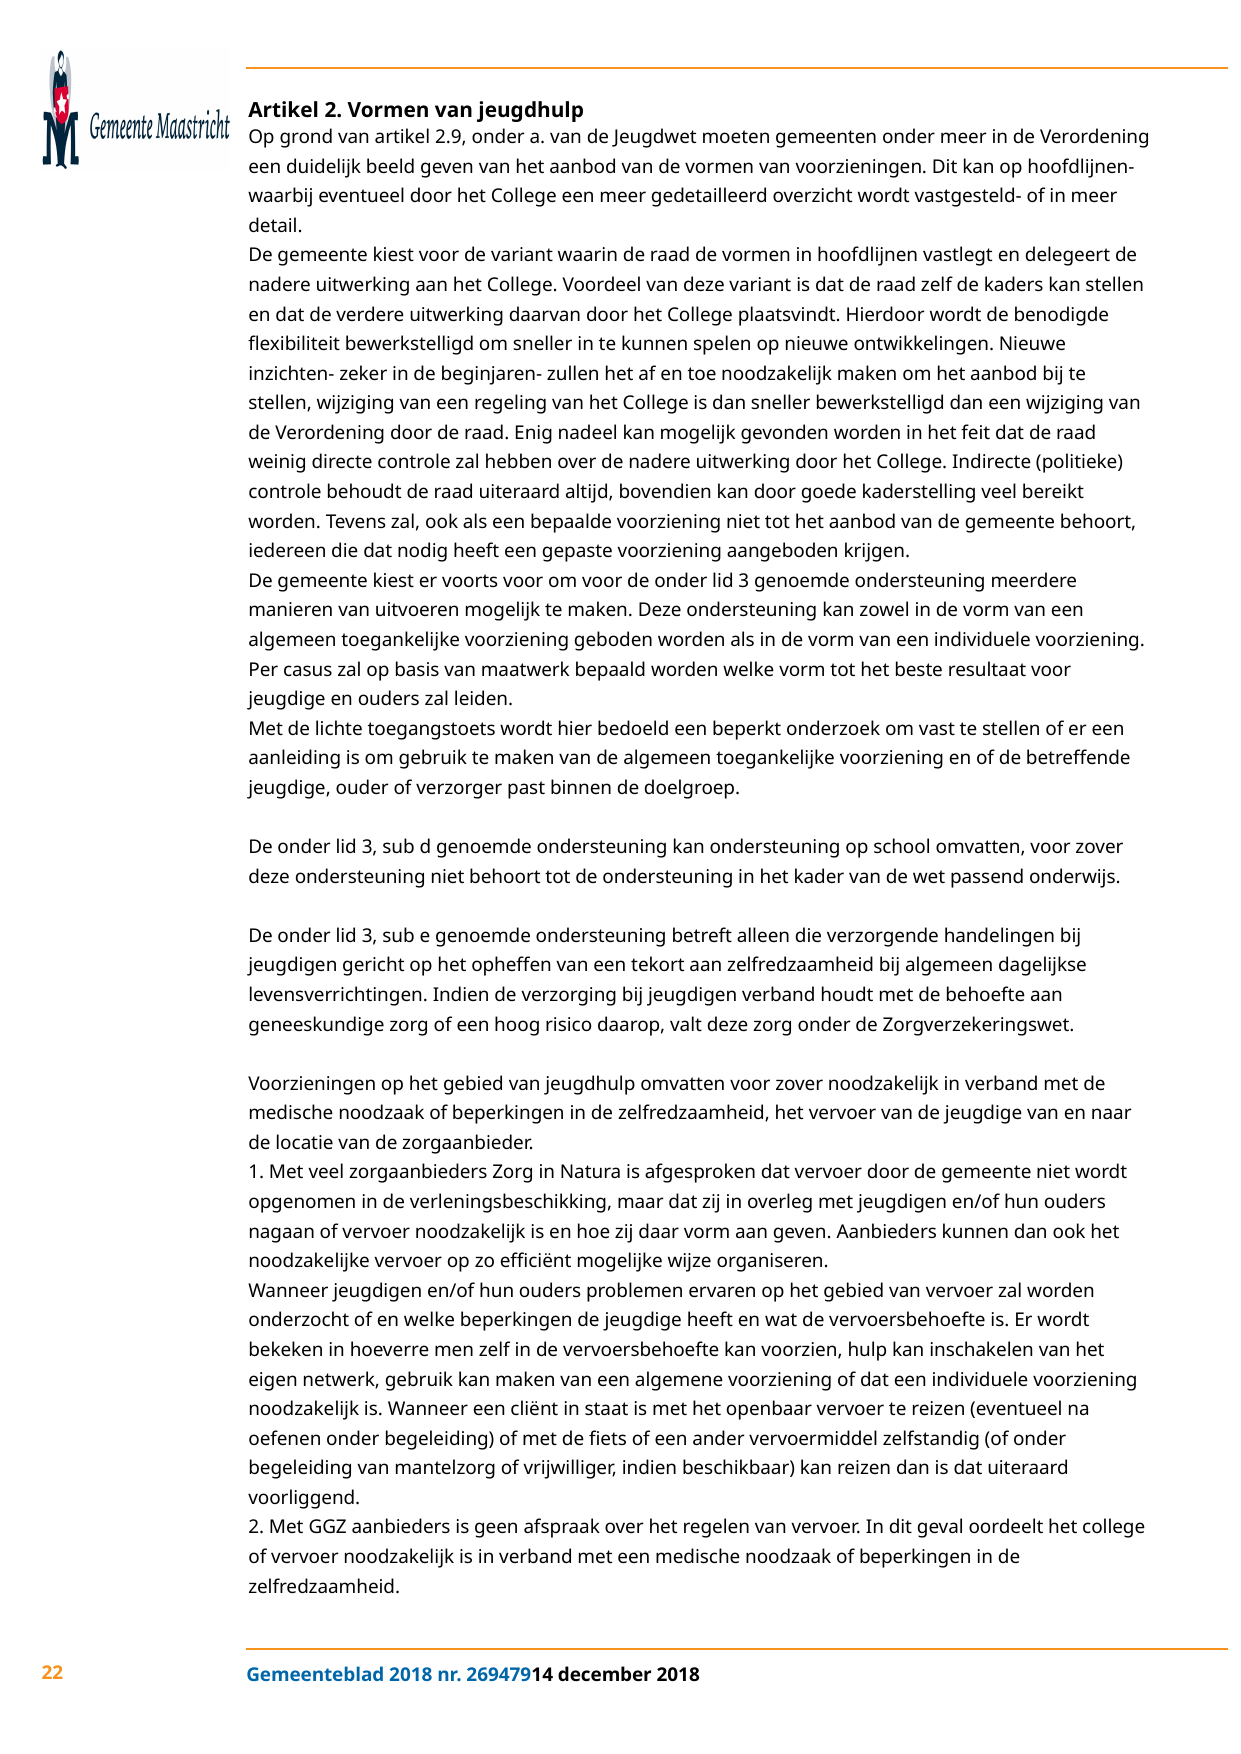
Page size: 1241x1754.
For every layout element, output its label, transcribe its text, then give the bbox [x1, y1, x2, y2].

text De onder lid 3, sub e genoemde ondersteuning betreft alleen die verzorgende handelingen bij jeugdigen gericht op het opheffen van een tekort aan zelfredzaamheid bij algemeen dagelijkse levensverrichtingen. Indien de verzorging bij jeugdigen verband houdt met de behoefte aan geneeskundige zorg of een hoog risico daarop, valt deze zorg onder de Zorgverzekeringswet. [248, 922, 1152, 1036]
text De gemeente kiest er voorts voor om voor de onder lid 3 genoemde ondersteuning meerdere manieren van uitvoeren mogelijk te maken. Deze ondersteuning kan zowel in de vorm van een algemeen toegankelijke voorziening geboden worden als in de vorm van een individuele voorziening. Per casus zal op basis van maatwerk bepaald worden welke vorm tot het beste resultaat voor jeugdige en ouders zal leiden. [248, 567, 1152, 711]
text Met de lichte toegangstoets wordt hier bedoeld een beperkt onderzoek om vast te stellen of er een aanleiding is om gebruik te maken van de algemeen toegankelijke voorziening en of de betreffende jeugdige, ouder of verzorger past binnen de doelgroep. [248, 715, 1152, 800]
text 1. Met veel zorgaanbieders Zorg in Natura is afgesproken dat vervoer door de gemeente niet wordt opgenomen in de verleningsbeschikking, maar dat zij in overleg met jeugdigen en/of hun ouders nagaan of vervoer noodzakelijk is en hoe zij daar vorm aan geven. Aanbieders kunnen dan ook het noodzakelijke vervoer op zo efficiënt mogelijke wijze organiseren. [248, 1159, 1152, 1273]
text De gemeente kiest voor de variant waarin de raad de vormen in hoofdlijnen vastlegt en delegeert de nadere uitwerking aan het College. Voordeel van deze variant is dat de raad zelf de kaders kan stellen en dat de verdere uitwerking daarvan door het College plaatsvindt. Hierdoor wordt de benodigde flexibiliteit bewerkstelligd om sneller in te kunnen spelen op nieuwe ontwikkelingen. Nieuwe inzichten- zeker in de beginjaren- zullen het af en toe noodzakelijk maken om het aanbod bij te stellen, wijziging van een regeling van het College is dan sneller bewerkstelligd dan een wijziging van de Verordening door de raad. Enig nadeel kan mogelijk gevonden worden in het feit dat de raad weinig directe controle zal hebben over de nadere uitwerking door het College. Indirecte (politieke) controle behoudt de raad uiteraard altijd, bovendien kan door goede kaderstelling veel bereikt worden. Tevens zal, ook als een bepaalde voorziening niet tot het aanbod van de gemeente behoort, iedereen die dat nodig heeft een gepaste voorziening aangeboden krijgen. [248, 242, 1152, 563]
text De onder lid 3, sub d genoemde ondersteuning kan ondersteuning op school omvatten, voor zover deze ondersteuning niet behoort tot de ondersteuning in het kader van de wet passend onderwijs. [248, 833, 1152, 888]
picture [41, 47, 231, 172]
text Wanneer jeugdigen en/of hun ouders problemen ervaren op het gebied van vervoer zal worden onderzocht of en welke beperkingen de jeugdige heeft en wat de vervoersbehoefte is. Er wordt bekeken in hoeverre men zelf in de vervoersbehoefte kan voorzien, hulp kan inschakelen van het eigen netwerk, gebruik kan maken van een algemene voorziening of dat een individuele voorziening noodzakelijk is. Wanneer een cliënt in staat is met het openbaar vervoer te reizen (eventueel na oefenen onder begeleiding) of met de fiets of een ander vervoermiddel zelfstandig (of onder begeleiding van mantelzorg of vrijwilliger, indien beschikbaar) kan reizen dan is dat uiteraard voorliggend. [248, 1277, 1152, 1510]
text 2. Met GGZ aanbieders is geen afspraak over het regelen van vervoer. In dit geval oordeelt het college of vervoer noodzakelijk is in verband met een medische noodzaak of beperkingen in de zelfredzaamheid. [248, 1514, 1152, 1598]
text Artikel 2. Vormen van jeugdhulp [248, 95, 1152, 123]
text Voorzieningen op het gebied van jeugdhulp omvatten voor zover noodzakelijk in verband met de medische noodzaak of beperkingen in de zelfredzaamheid, het vervoer van de jeugdige van en naar de locatie van de zorgaanbieder. [248, 1070, 1152, 1155]
text Op grond van artikel 2.9, onder a. van de Jeugdwet moeten gemeenten onder meer in de Verordening een duidelijk beeld geven van het aanbod van de vormen van voorzieningen. Dit kan op hoofdlijnen- waarbij eventueel door het College een meer gedetailleerd overzicht wordt vastgesteld- of in meer detail. [248, 123, 1152, 238]
